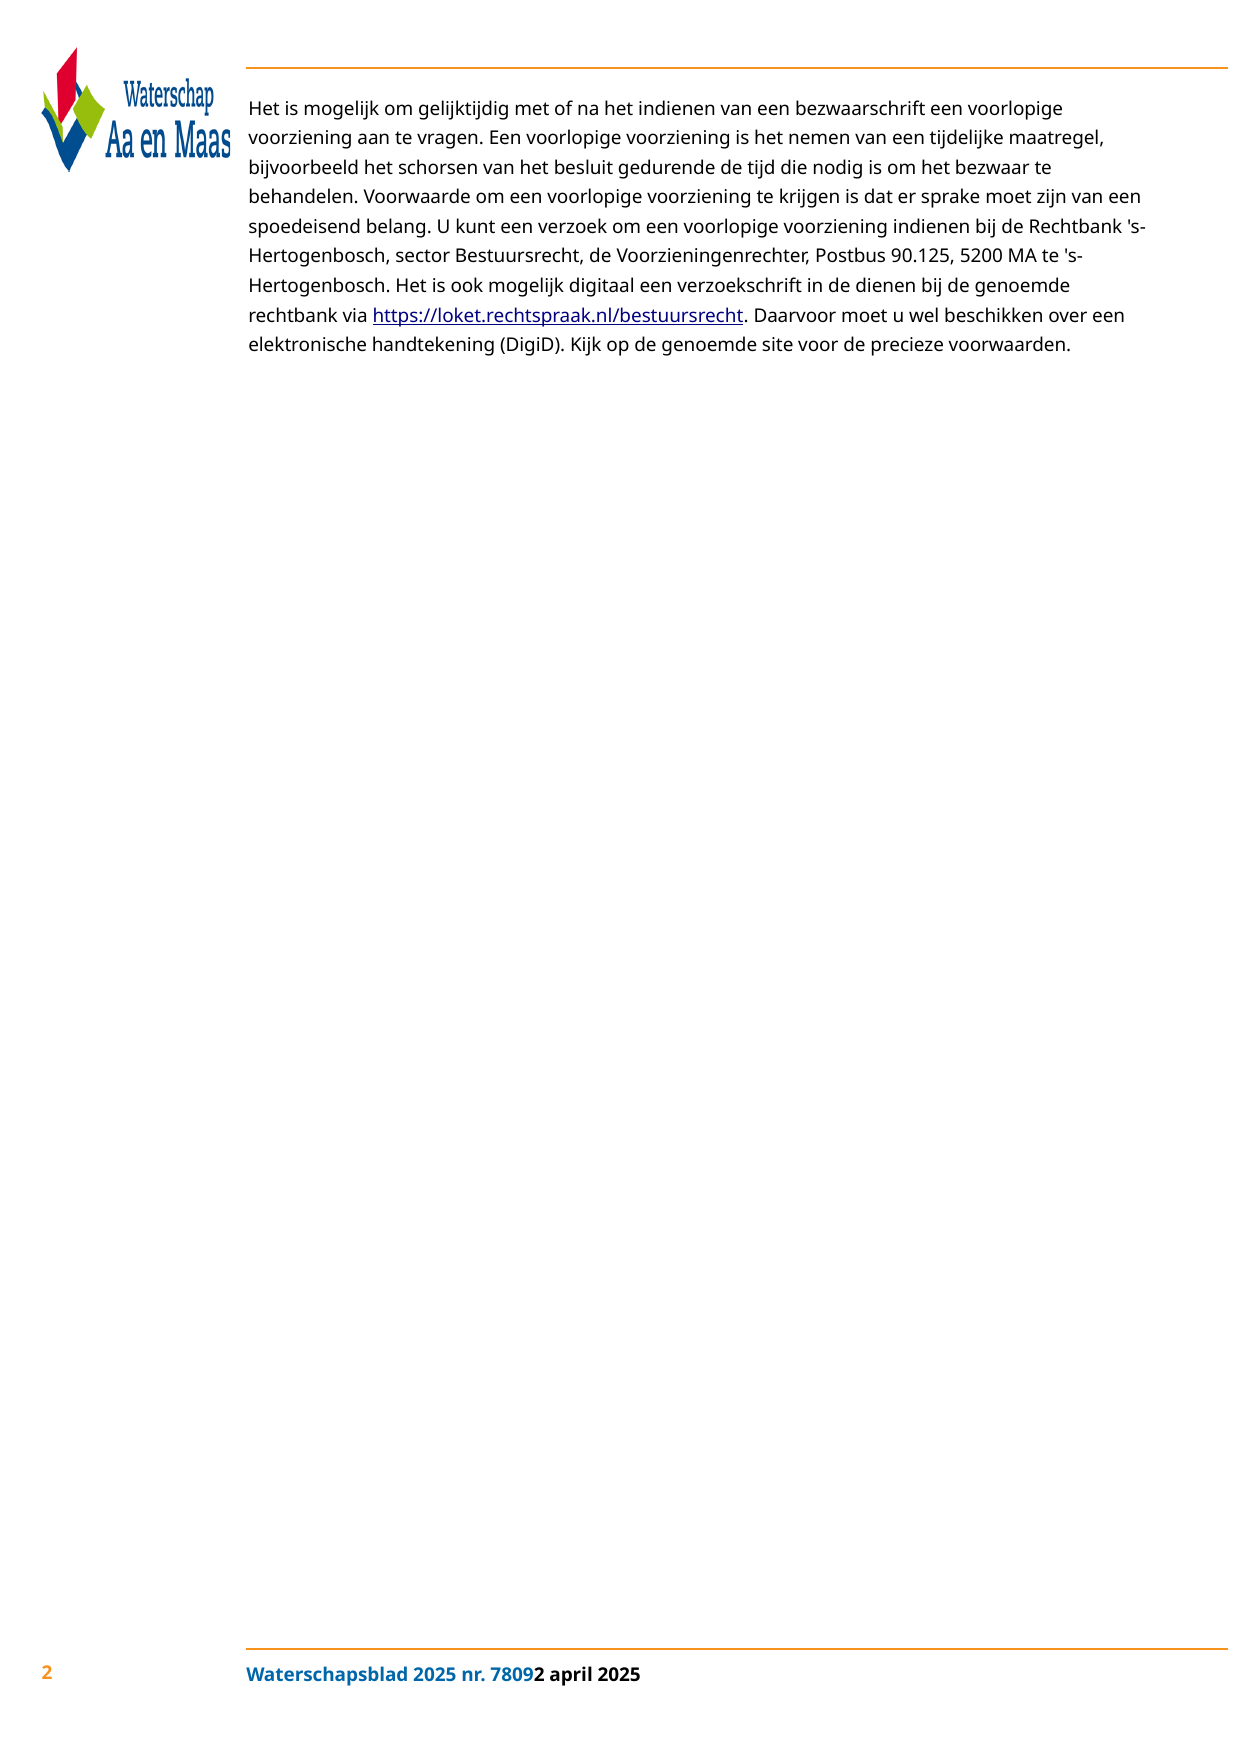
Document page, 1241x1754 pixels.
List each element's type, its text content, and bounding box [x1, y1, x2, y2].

text Het is mogelijk om gelijktijdig met of na het indienen van een bezwaarschrift een voorlopige voorziening aan te vragen. Een voorlopige voorziening is het nemen van een tijdelijke maatregel, bijvoorbeeld het schorsen van het besluit gedurende de tijd die nodig is om het bezwaar te behandelen. Voorwaarde om een voorlopige voorziening te krijgen is dat er sprake moet zijn van een spoedeisend belang. U kunt een verzoek om een voorlopige voorziening indienen bij de Rechtbank 's-Hertogenbosch, sector Bestuursrecht, de Voorzieningenrechter, Postbus 90.125, 5200 MA te 's-Hertogenbosch. Het is ook mogelijk digitaal een verzoekschrift in de dienen bij de genoemde rechtbank via https://loket.rechtspraak.nl/bestuursrecht. Daarvoor moet u wel beschikken over een elektronische handtekening (DigiD). Kijk op de genoemde site voor de precieze voorwaarden. [248, 95, 1152, 357]
picture [41, 47, 231, 172]
